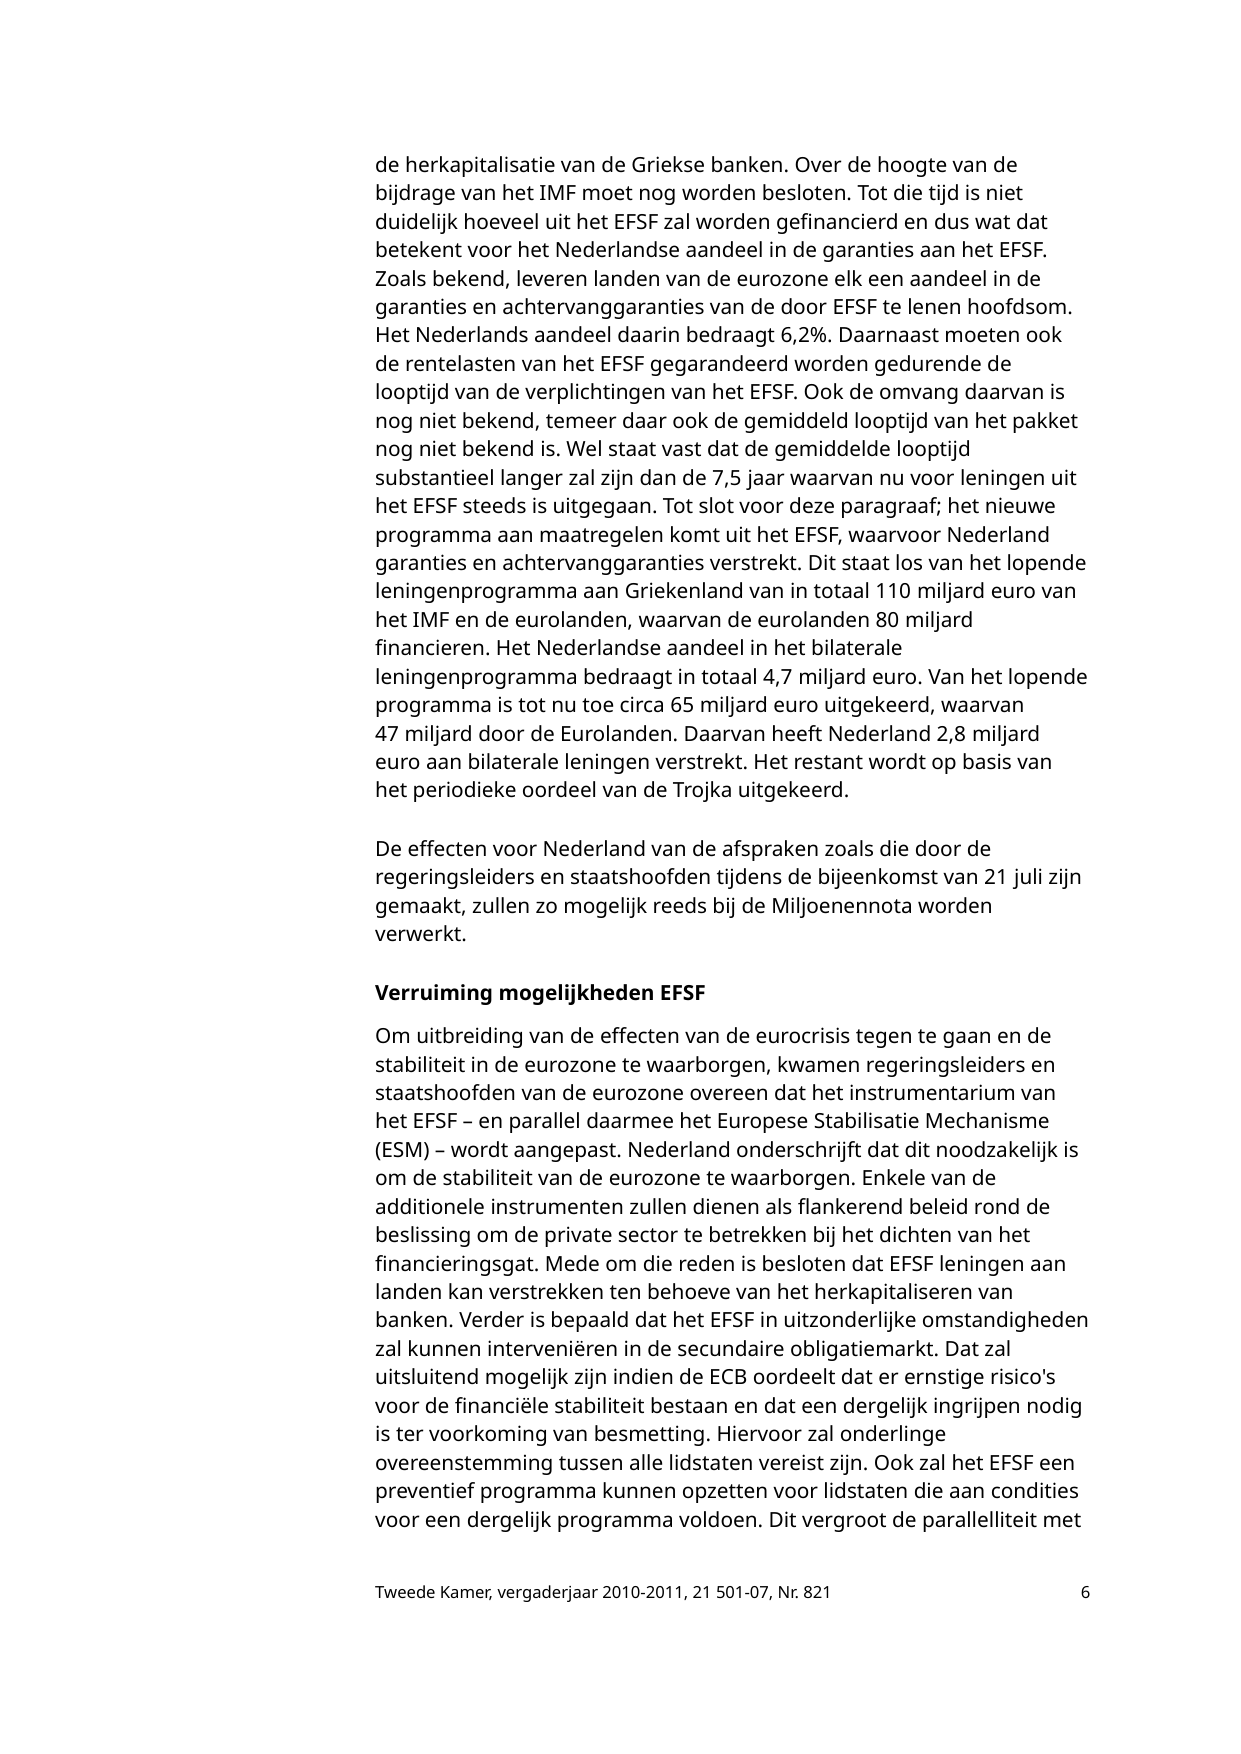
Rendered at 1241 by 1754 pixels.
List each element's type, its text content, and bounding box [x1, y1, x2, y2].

text Om uitbreiding van de effecten van de eurocrisis tegen te gaan en de stabiliteit in de eurozone te waarborgen, kwamen regeringsleiders en staatshoofden van de eurozone overeen dat het instrumentarium van het EFSF – en parallel daarmee het Europese Stabilisatie Mechanisme (ESM) – wordt aangepast. Nederland onderschrijft dat dit noodzakelijk is om de stabiliteit van de eurozone te waarborgen. Enkele van de additionele instrumenten zullen dienen als flankerend beleid rond de beslissing om de private sector te betrekken bij het dichten van het financieringsgat. Mede om die reden is besloten dat EFSF leningen aan landen kan verstrekken ten behoeve van het herkapitaliseren van banken. Verder is bepaald dat het EFSF in uitzonderlijke omstandigheden zal kunnen interveniëren in de secundaire obligatiemarkt. Dat zal uitsluitend mogelijk zijn indien de ECB oordeelt dat er ernstige risico's voor de financiële stabiliteit bestaan en dat een dergelijk ingrijpen nodig is ter voorkoming van besmetting. Hiervoor zal onderlinge overeenstemming tussen alle lidstaten vereist zijn. Ook zal het EFSF een preventief programma kunnen opzetten voor lidstaten die aan condities voor een dergelijk programma voldoen. Dit vergroot de parallelliteit met [375, 1021, 1090, 1533]
text De effecten voor Nederland van de afspraken zoals die door de regeringsleiders en staatshoofden tijdens de bijeenkomst van 21 juli zijn gemaakt, zullen zo mogelijk reeds bij de Miljoenennota worden verwerkt. [375, 834, 1090, 948]
text Verruiming mogelijkheden EFSF [375, 978, 1090, 1006]
text de herkapitalisatie van de Griekse banken. Over de hoogte van de bijdrage van het IMF moet nog worden besloten. Tot die tijd is niet duidelijk hoeveel uit het EFSF zal worden gefinancierd en dus wat dat betekent voor het Nederlandse aandeel in de garanties aan het EFSF. Zoals bekend, leveren landen van de eurozone elk een aandeel in de garanties en achtervanggaranties van de door EFSF te lenen hoofdsom. Het Nederlands aandeel daarin bedraagt 6,2%. Daarnaast moeten ook de rentelasten van het EFSF gegarandeerd worden gedurende de looptijd van de verplichtingen van het EFSF. Ook de omvang daarvan is nog niet bekend, temeer daar ook de gemiddeld looptijd van het pakket nog niet bekend is. Wel staat vast dat de gemiddelde looptijd substantieel langer zal zijn dan de 7,5 jaar waarvan nu voor leningen uit het EFSF steeds is uitgegaan. Tot slot voor deze paragraaf; het nieuwe programma aan maatregelen komt uit het EFSF, waarvoor Nederland garanties en achtervanggaranties verstrekt. Dit staat los van het lopende leningenprogramma aan Griekenland van in totaal 110 miljard euro van het IMF en de eurolanden, waarvan de eurolanden 80 miljard financieren. Het Nederlandse aandeel in het bilaterale leningenprogramma bedraagt in totaal 4,7 miljard euro. Van het lopende programma is tot nu toe circa 65 miljard euro uitgekeerd, waarvan 47 miljard door de Eurolanden. Daarvan heeft Nederland 2,8 miljard euro aan bilaterale leningen verstrekt. Het restant wordt op basis van het periodieke oordeel van de Trojka uitgekeerd. [375, 150, 1090, 804]
